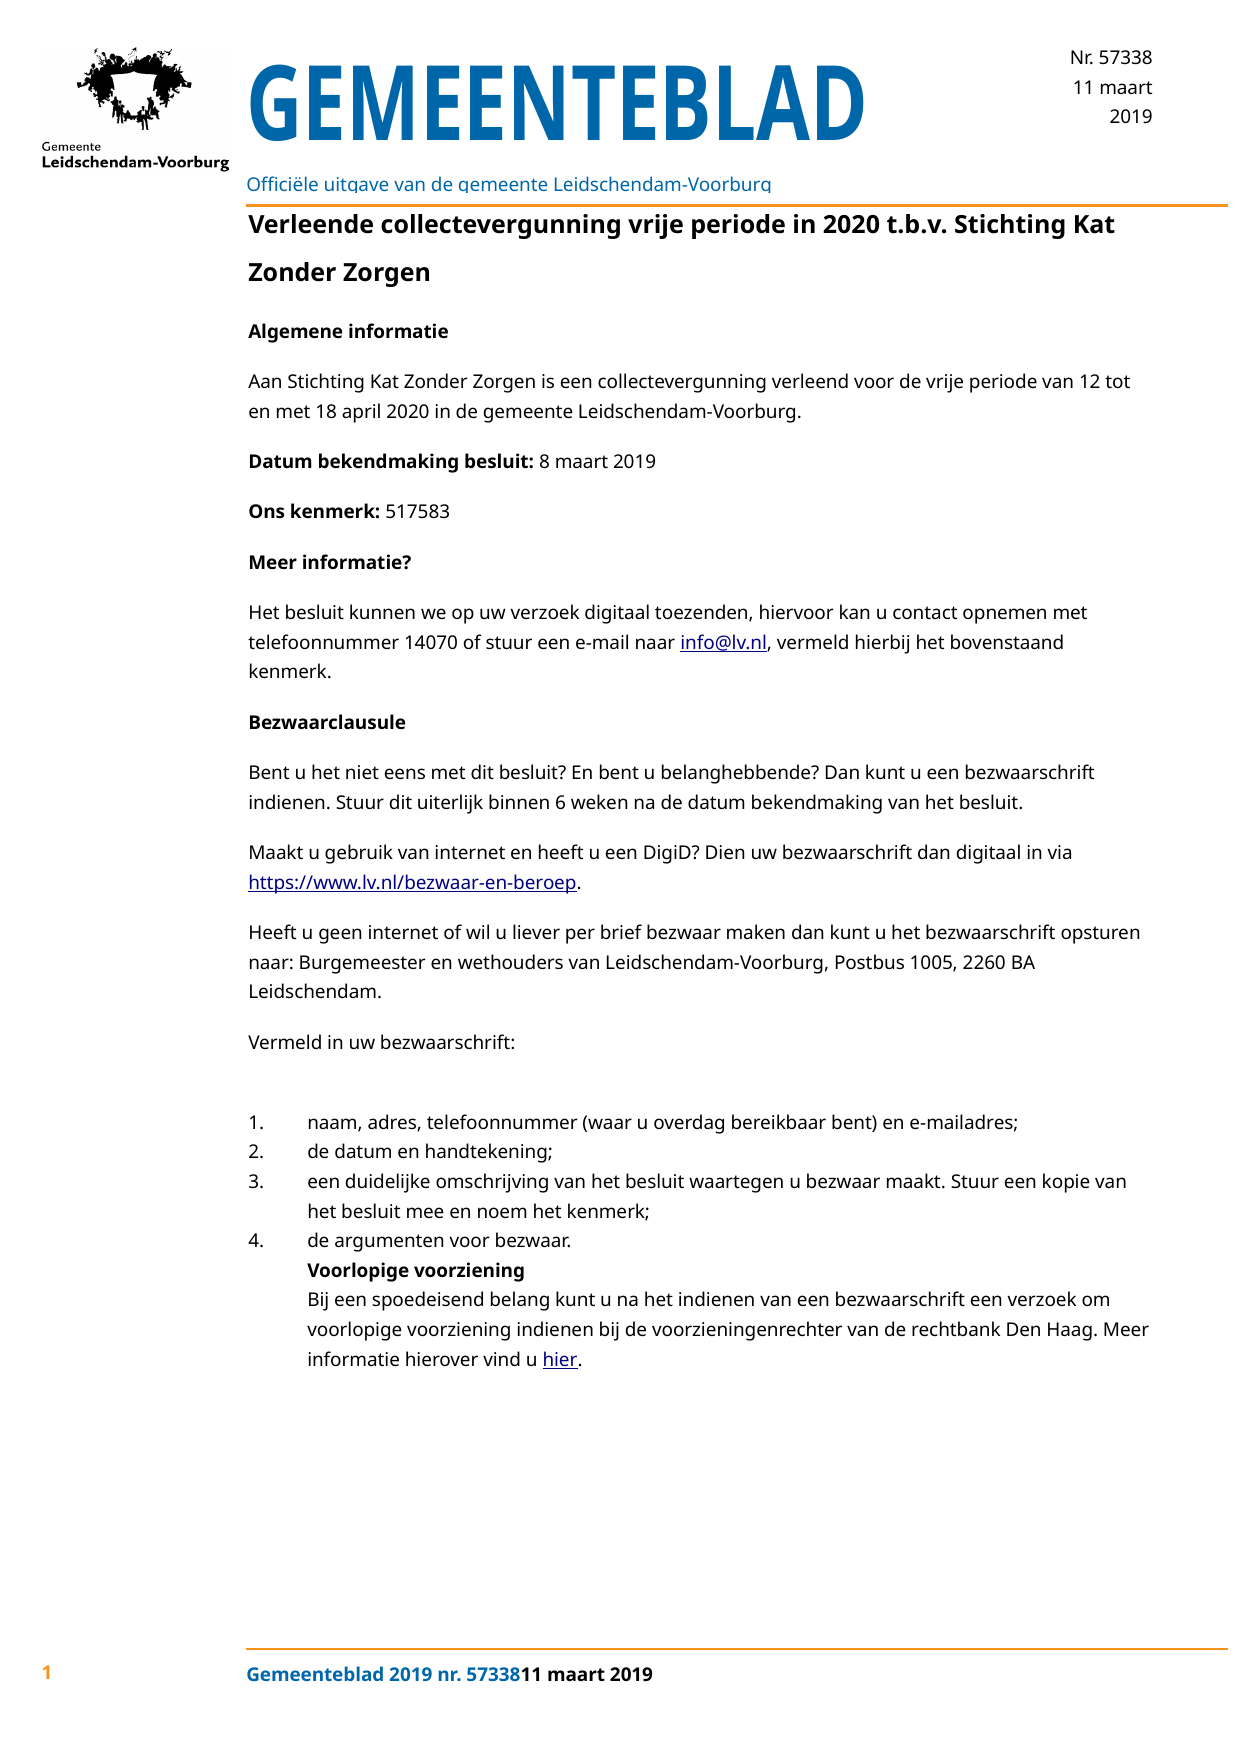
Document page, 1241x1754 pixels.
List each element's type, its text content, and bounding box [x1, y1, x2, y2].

text Verleende collectevergunning vrije periode in 2020 t.b.v. Stichting Kat Zonder Zorgen [248, 207, 1152, 288]
list een duidelijke omschrijving van het besluit waartegen u bezwaar maakt. Stuur een kopie van het besluit mee en noem het kenmerk; [248, 1168, 1152, 1224]
text Vermeld in uw bezwaarschrift: [248, 1029, 1152, 1055]
text Maakt u gebruik van internet en heeft u een DigiD? Dien uw bezwaarschrift dan digitaal in via https://www.lv.nl/bezwaar-en-beroep. [248, 839, 1152, 895]
text Ons kenmerk: 517583 [248, 499, 1152, 524]
list Voorlopige voorziening [248, 1257, 1152, 1283]
list Bij een spoedeisend belang kunt u na het indienen van een bezwaarschrift een verzoek om voorlopige voorziening indienen bij de voorzieningenrechter van de rechtbank Den Haag. Meer informatie hierover vind u hier. [248, 1287, 1152, 1372]
text Heeft u geen internet of wil u liever per brief bezwaar maken dan kunt u het bezwaarschrift opsturen naar: Burgemeester en wethouders van Leidschendam-Voorburg, Postbus 1005, 2260 BA Leidschendam. [248, 919, 1152, 1004]
text Bezwaarclausule [248, 709, 1152, 735]
list de argumenten voor bezwaar. [248, 1227, 1152, 1253]
text Datum bekendmaking besluit: 8 maart 2019 [248, 448, 1152, 474]
list de datum en handtekening; [248, 1139, 1152, 1164]
text Aan Stichting Kat Zonder Zorgen is een collectevergunning verleend voor de vrije periode van 12 tot en met 18 april 2020 in de gemeente Leidschendam-Voorburg. [248, 368, 1152, 424]
list naam, adres, telefoonnummer (waar u overdag bereikbaar bent) en e-mailadres; [248, 1109, 1152, 1135]
text Algemene informatie [248, 318, 1152, 344]
picture [41, 47, 231, 172]
text Meer informatie? [248, 549, 1152, 575]
text Het besluit kunnen we op uw verzoek digitaal toezenden, hiervoor kan u contact opnemen met telefoonnummer 14070 of stuur een e-mail naar info@lv.nl, vermeld hierbij het bovenstaand kenmerk. [248, 599, 1152, 684]
text Bent u het niet eens met dit besluit? En bent u belanghebbende? Dan kunt u een bezwaarschrift indienen. Stuur dit uiterlijk binnen 6 weken na de datum bekendmaking van het besluit. [248, 759, 1152, 815]
